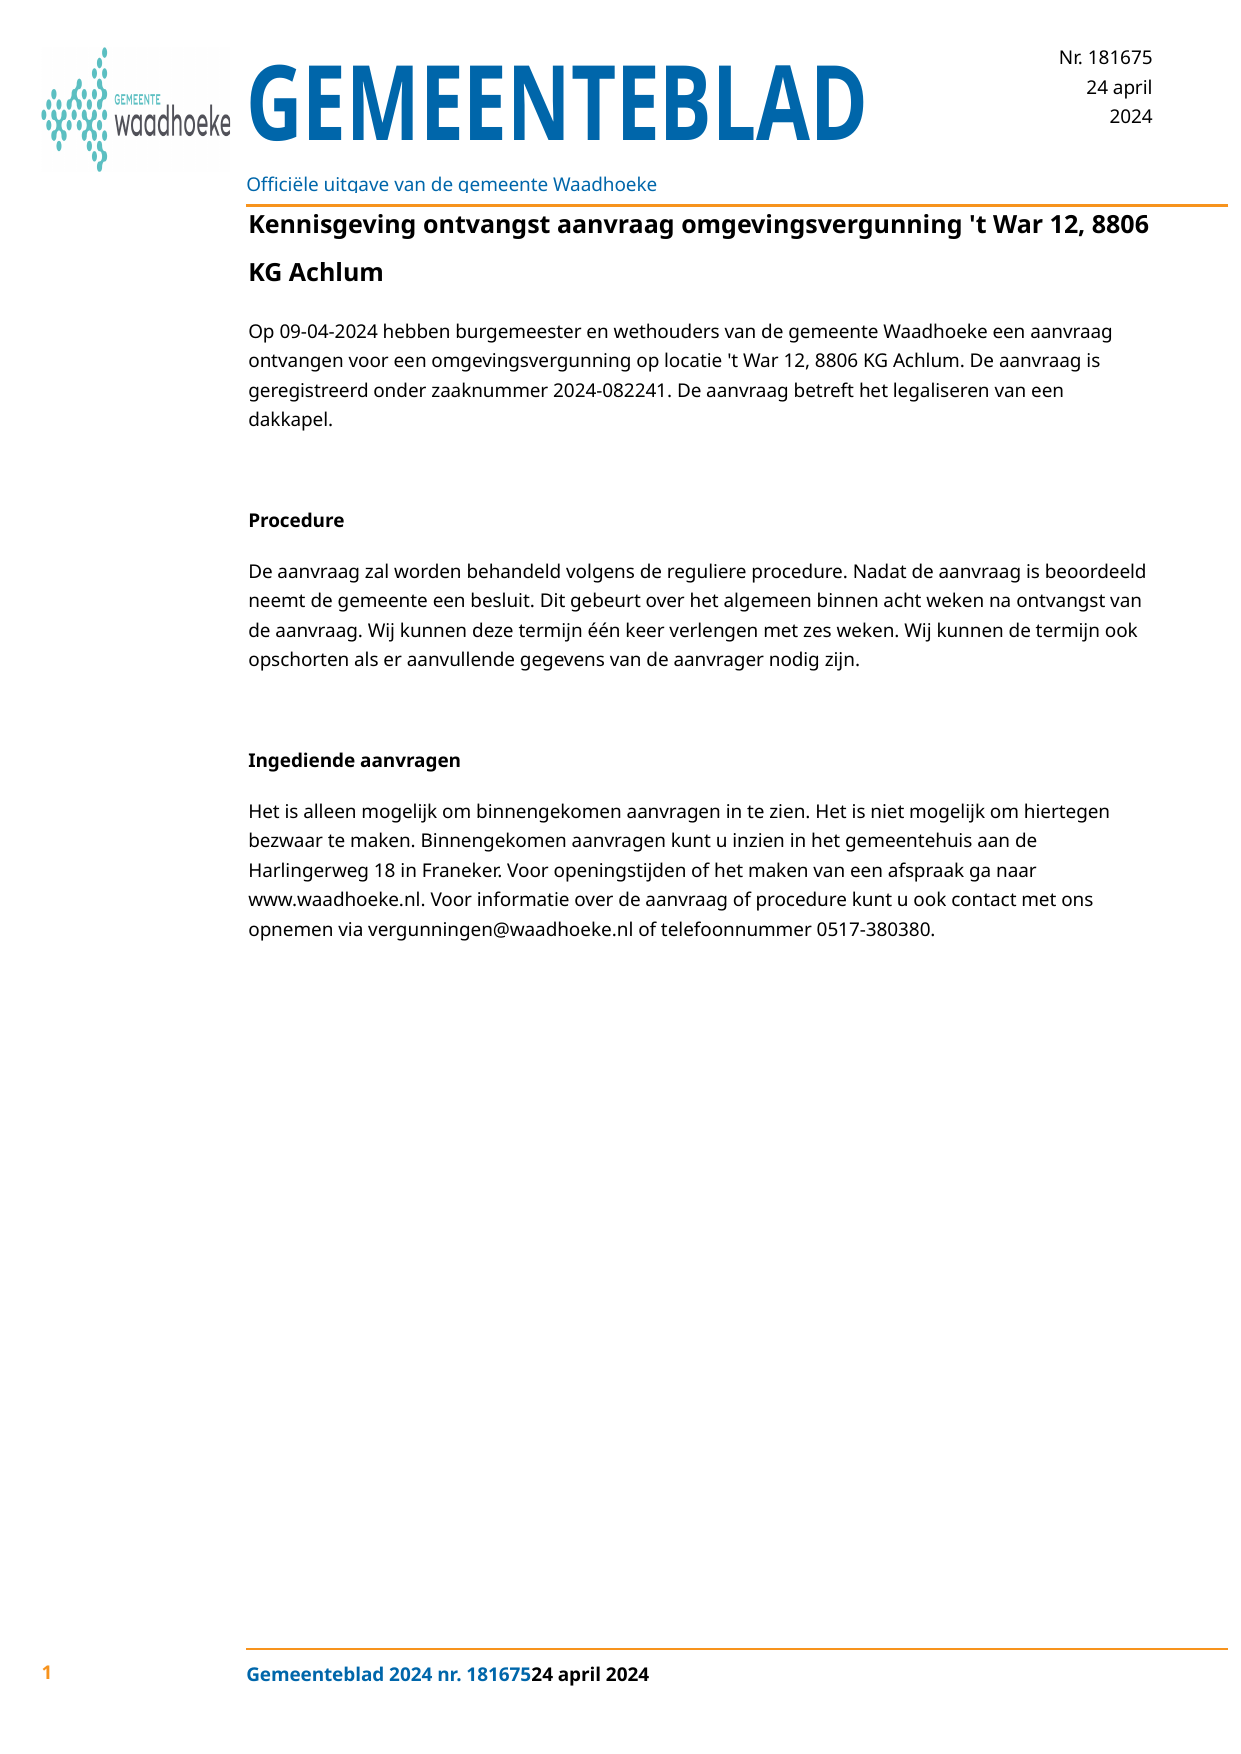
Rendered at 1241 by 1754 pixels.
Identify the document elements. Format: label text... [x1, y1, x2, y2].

text Ingediende aanvragen [248, 747, 1152, 773]
text De aanvraag zal worden behandeld volgens de reguliere procedure. Nadat de aanvraag is beoordeeld neemt de gemeente een besluit. Dit gebeurt over het algemeen binnen acht weken na ontvangst van de aanvraag. Wij kunnen deze termijn één keer verlengen met zes weken. Wij kunnen de termijn ook opschorten als er aanvullende gegevens van de aanvrager nodig zijn. [248, 558, 1152, 672]
text Kennisgeving ontvangst aanvraag omgevingsvergunning 't War 12, 8806 KG Achlum [248, 207, 1152, 288]
text Procedure [248, 507, 1152, 533]
text Het is alleen mogelijk om binnengekomen aanvragen in te zien. Het is niet mogelijk om hiertegen bezwaar te maken. Binnengekomen aanvragen kunt u inzien in het gemeentehuis aan de Harlingerweg 18 in Franeker. Voor openingstijden of het maken van een afspraak ga naar www.waadhoeke.nl. Voor informatie over de aanvraag of procedure kunt u ook contact met ons opnemen via vergunningen@waadhoeke.nl of telefoonnummer 0517-380380. [248, 798, 1152, 942]
text Op 09-04-2024 hebben burgemeester en wethouders van de gemeente Waadhoeke een aanvraag ontvangen voor een omgevingsvergunning op locatie 't War 12, 8806 KG Achlum. De aanvraag is geregistreerd onder zaaknummer 2024-082241. De aanvraag betreft het legaliseren van een dakkapel. [248, 318, 1152, 432]
picture [41, 47, 231, 172]
